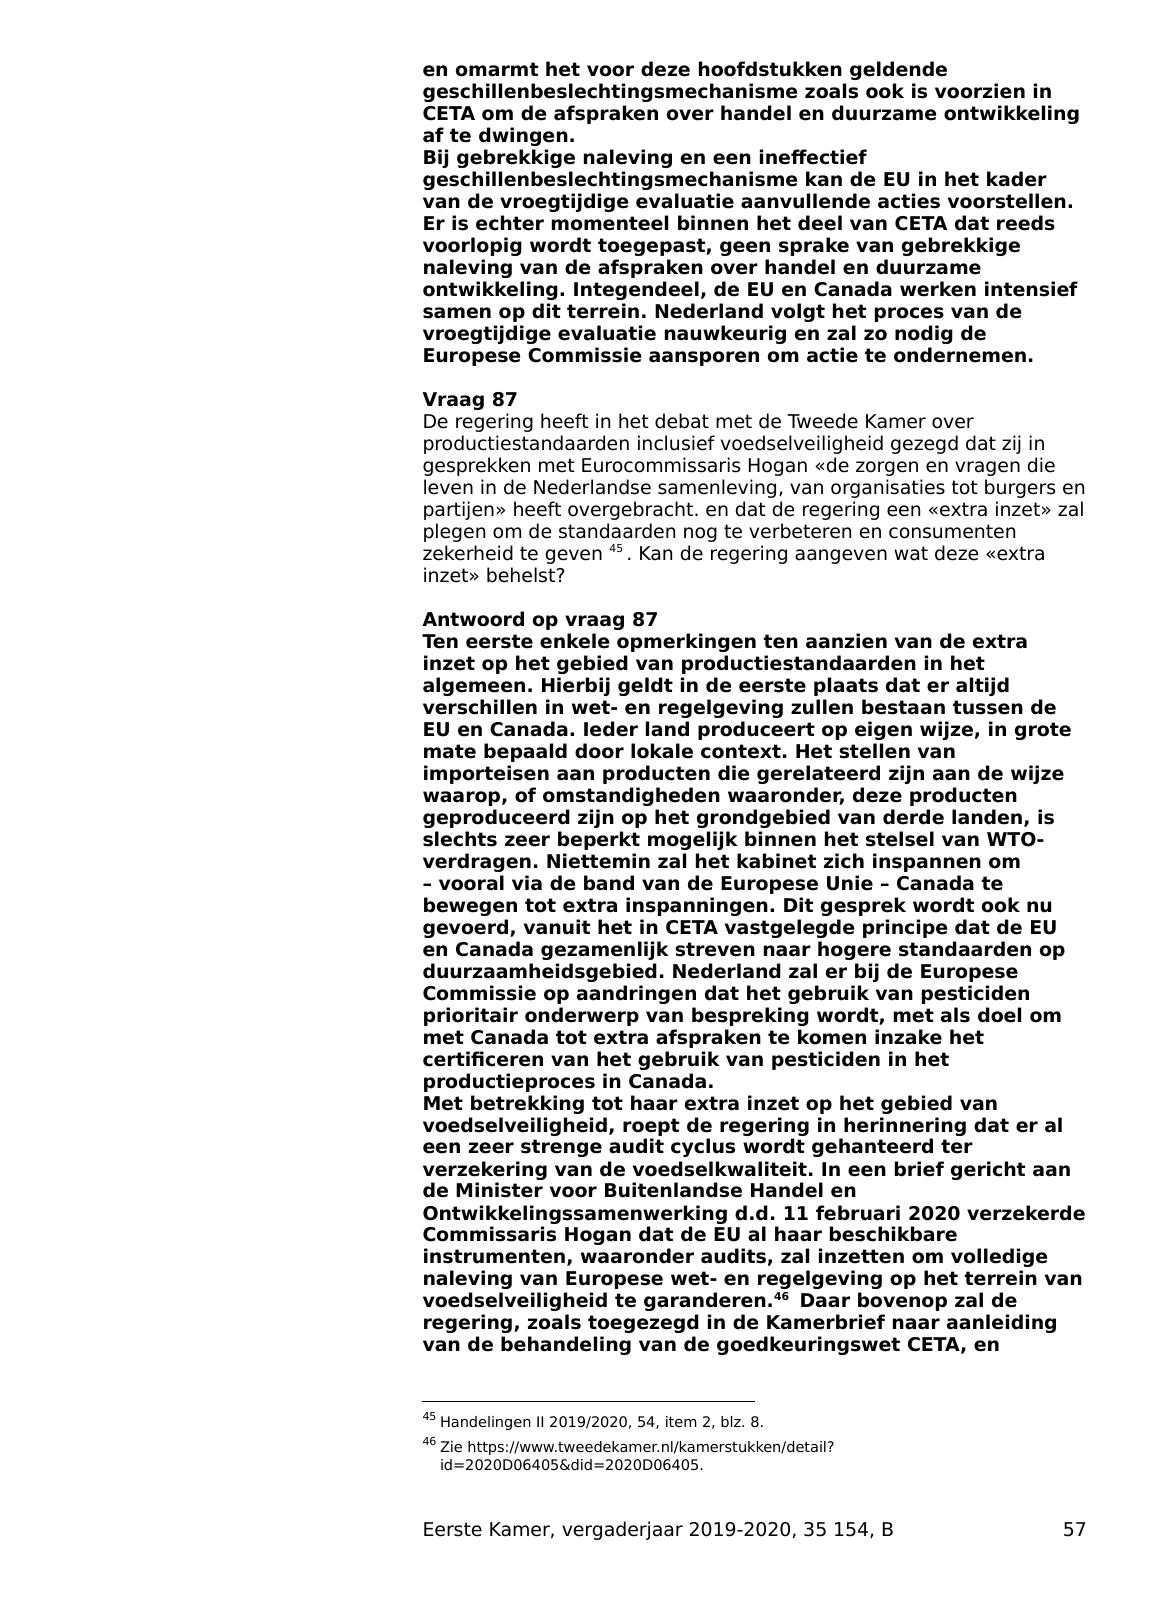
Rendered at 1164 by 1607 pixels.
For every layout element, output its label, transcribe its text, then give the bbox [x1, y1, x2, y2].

text Met betrekking tot haar extra inzet op het gebied van voedselveiligheid, roept de regering in herinnering dat er al een zeer strenge audit cyclus wordt gehanteerd ter verzekering van de voedselkwaliteit. In een brief gericht aan de Minister voor Buitenlandse Handel en Ontwikkelingssamenwerking d.d. 11 februari 2020 verzekerde Commissaris Hogan dat de EU al haar beschikbare instrumenten, waaronder audits, zal inzetten om volledige naleving van Europese wet- en regelgeving op het terrein van voedselveiligheid te garanderen. Daar bovenop zal de regering, zoals toegezegd in de Kamerbrief naar aanleiding van de behandeling van de goedkeuringswet CETA, en [422, 1092, 1087, 1356]
text Handelingen II 2019/2020, 54, item 2, blz. 8. [422, 1410, 1087, 1432]
text Zie https://www.tweedekamer.nl/kamerstukken/detail?id=2020D06405&did=2020D06405. [422, 1435, 1087, 1474]
text Bij gebrekkige naleving en een ineffectief geschillenbeslechtingsmechanisme kan de EU in het kader van de vroegtijdige evaluatie aanvullende acties voorstellen. Er is echter momenteel binnen het deel van CETA dat reeds voorlopig wordt toegepast, geen sprake van gebrekkige naleving van de afspraken over handel en duurzame ontwikkeling. Integendeel, de EU en Canada werken intensief samen op dit terrein. Nederland volgt het proces van de vroegtijdige evaluatie nauwkeurig en zal zo nodig de Europese Commissie aansporen om actie te ondernemen. [422, 147, 1087, 367]
text Vraag 87 [422, 389, 1087, 411]
text De regering heeft in het debat met de Tweede Kamer over productiestandaarden inclusief voedselveiligheid gezegd dat zij in gesprekken met Eurocommissaris Hogan «de zorgen en vragen die leven in de Nederlandse samenleving, van organisaties tot burgers en partijen» heeft overgebracht. en dat de regering een «extra inzet» zal plegen om de standaarden nog te verbeteren en consumenten zekerheid te geven . Kan de regering aangeven wat deze «extra inzet» behelst? [422, 411, 1087, 587]
text Antwoord op vraag 87 [422, 609, 1087, 631]
text en omarmt het voor deze hoofdstukken geldende geschillenbeslechtingsmechanisme zoals ook is voorzien in CETA om de afspraken over handel en duurzame ontwikkeling af te dwingen. [422, 59, 1087, 147]
text Ten eerste enkele opmerkingen ten aanzien van de extra inzet op het gebied van productiestandaarden in het algemeen. Hierbij geldt in de eerste plaats dat er altijd verschillen in wet- en regelgeving zullen bestaan tussen de EU en Canada. Ieder land produceert op eigen wijze, in grote mate bepaald door lokale context. Het stellen van importeisen aan producten die gerelateerd zijn aan de wijze waarop, of omstandigheden waaronder, deze producten geproduceerd zijn op het grondgebied van derde landen, is slechts zeer beperkt mogelijk binnen het stelsel van WTO-verdragen. Niettemin zal het kabinet zich inspannen om – vooral via de band van de Europese Unie – Canada te bewegen tot extra inspanningen. Dit gesprek wordt ook nu gevoerd, vanuit het in CETA vastgelegde principe dat de EU en Canada gezamenlijk streven naar hogere standaarden op duurzaamheidsgebied. Nederland zal er bij de Europese Commissie op aandringen dat het gebruik van pesticiden prioritair onderwerp van bespreking wordt, met als doel om met Canada tot extra afspraken te komen inzake het certificeren van het gebruik van pesticiden in het productieproces in Canada. [422, 631, 1087, 1092]
